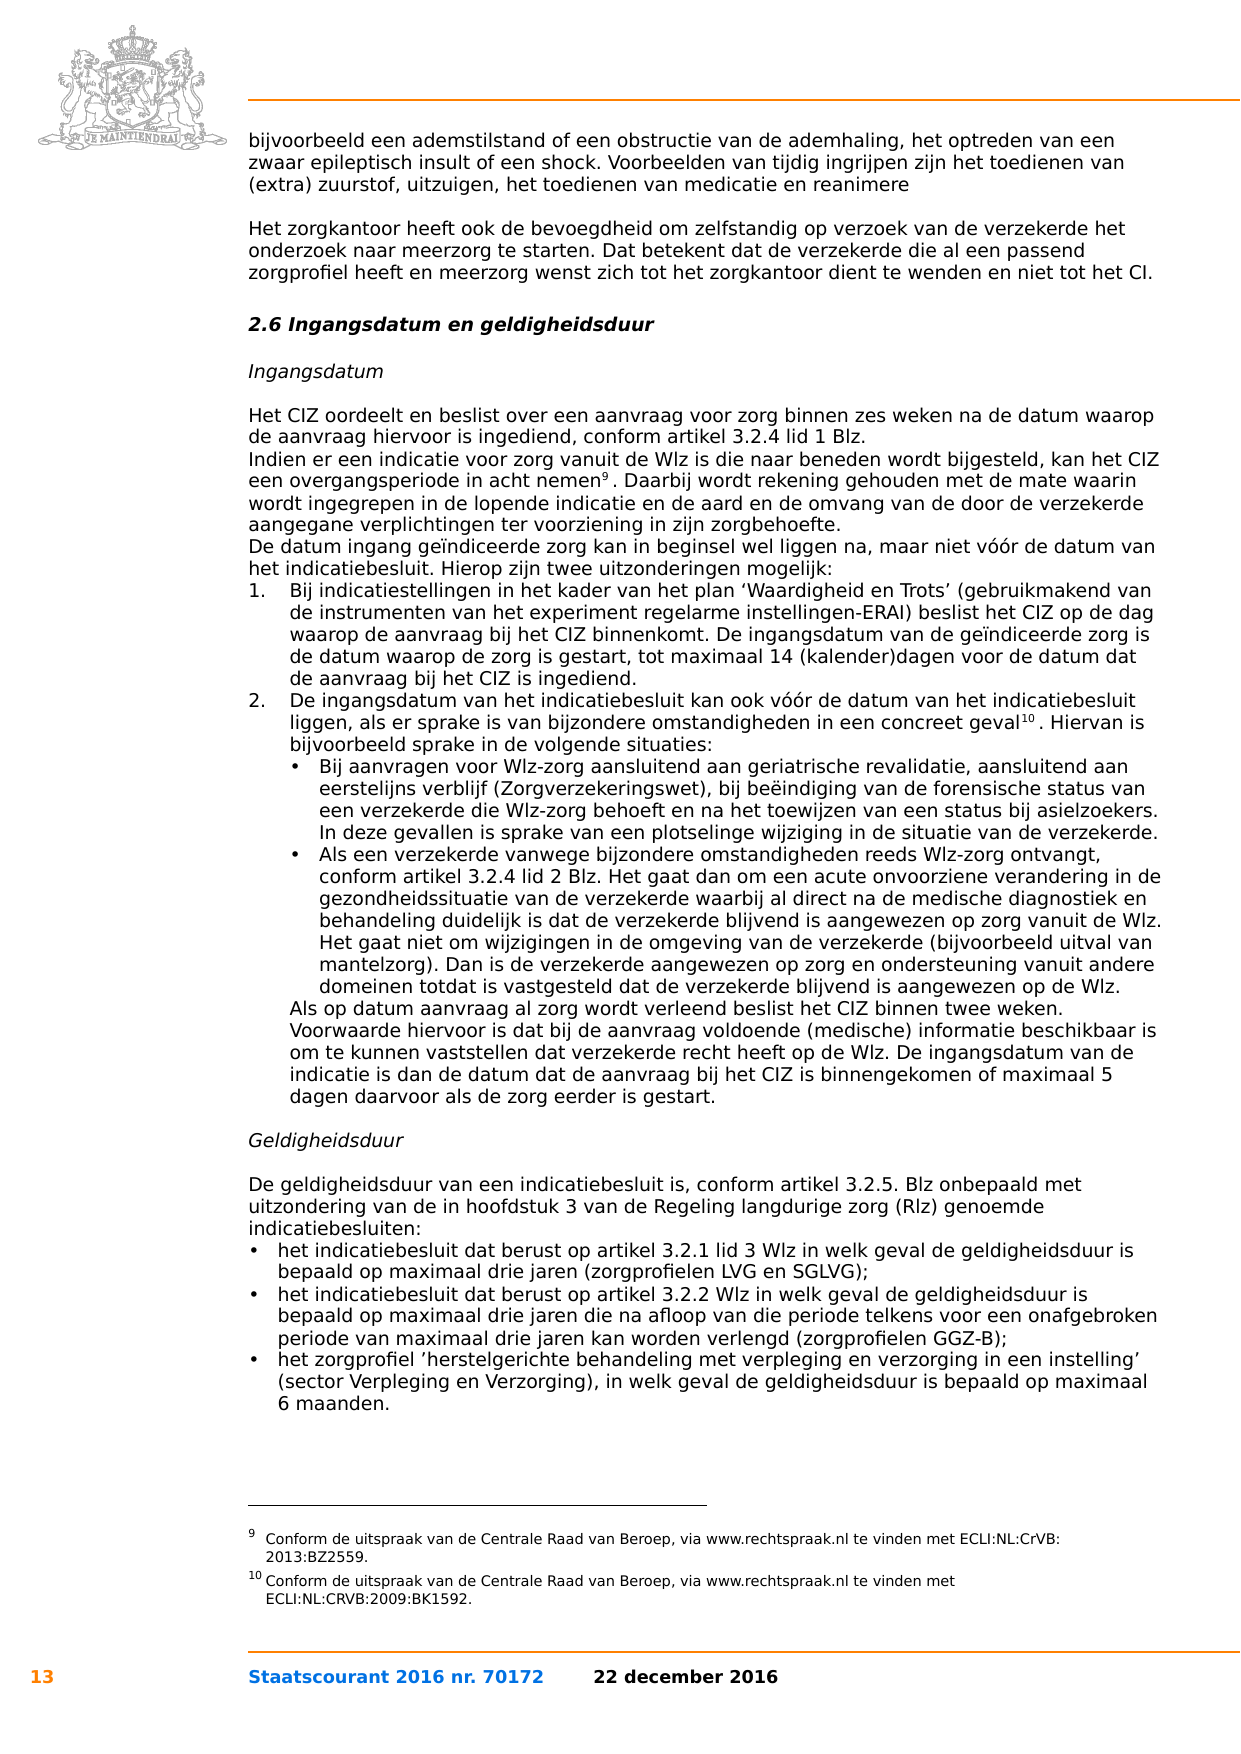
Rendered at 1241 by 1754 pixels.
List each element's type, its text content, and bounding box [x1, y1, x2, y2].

text • het indicatiebesluit dat berust op artikel 3.2.2 Wlz in welk geval de geldigheidsduur is bepaald op maximaal drie jaren die na afloop van die periode telkens voor een onafgebroken periode van maximaal drie jaren kan worden verlengd (zorgprofielen GGZ-B); [248, 1283, 1163, 1349]
text • Als een verzekerde vanwege bijzondere omstandigheden reeds Wlz-zorg ontvangt, conform artikel 3.2.4 lid 2 Blz. Het gaat dan om een acute onvoorziene verandering in de gezondheidssituatie van de verzekerde waarbij al direct na de medische diagnostiek en behandeling duidelijk is dat de verzekerde blijvend is aangewezen op zorg vanuit de Wlz. Het gaat niet om wijzigingen in de omgeving van de verzekerde (bijvoorbeeld uitval van mantelzorg). Dan is de verzekerde aangewezen op zorg en ondersteuning vanuit andere domeinen totdat is vastgesteld dat de verzekerde blijvend is aangewezen op de Wlz. [289, 844, 1163, 998]
text De geldigheidsduur van een indicatiebesluit is, conform artikel 3.2.5. Blz onbepaald met uitzondering van de in hoofdstuk 3 van de Regeling langdurige zorg (Rlz) genoemde indicatiebesluiten: [248, 1173, 1163, 1239]
text 1. Bij indicatiestellingen in het kader van het plan ‘Waardigheid en Trots’ (gebruikmakend van de instrumenten van het experiment regelarme instellingen-ERAI) beslist het CIZ op de dag waarop de aanvraag bij het CIZ binnenkomt. De ingangsdatum van de geïndiceerde zorg is de datum waarop de zorg is gestart, tot maximaal 14 (kalender)dagen voor de datum dat de aanvraag bij het CIZ is ingediend. [248, 580, 1163, 690]
text Het CIZ oordeelt en beslist over een aanvraag voor zorg binnen zes weken na de datum waarop de aanvraag hiervoor is ingediend, conform artikel 3.2.4 lid 1 Blz. [248, 404, 1163, 448]
subtitle 2.6 Ingangsdatum en geldigheidsduur [248, 314, 1163, 336]
text Als op datum aanvraag al zorg wordt verleend beslist het CIZ binnen twee weken. Voorwaarde hiervoor is dat bij de aanvraag voldoende (medische) informatie beschikbaar is om te kunnen vaststellen dat verzekerde recht heeft op de Wlz. De ingangsdatum van de indicatie is dan de datum dat de aanvraag bij het CIZ is binnengekomen of maximaal 5 dagen daarvoor als de zorg eerder is gestart. [289, 998, 1163, 1108]
text Conform de uitspraak van de Centrale Raad van Beroep, via www.rechtspraak.nl te vinden met ECLI:NL:CrVB: 2013:BZ2559. [248, 1527, 1163, 1566]
text Indien er een indicatie voor zorg vanuit de Wlz is die naar beneden wordt bijgesteld, kan het CIZ een overgangsperiode in acht nemen. Daarbij wordt rekening gehouden met de mate waarin wordt ingegrepen in de lopende indicatie en de aard en de omvang van de door de verzekerde aangegane verplichtingen ter voorziening in zijn zorgbehoefte. [248, 448, 1163, 536]
subtitle Ingangsdatum [248, 361, 1163, 383]
text bijvoorbeeld een ademstilstand of een obstructie van de ademhaling, het optreden van een zwaar epileptisch insult of een shock. Voorbeelden van tijdig ingrijpen zijn het toedienen van (extra) zuurstof, uitzuigen, het toedienen van medicatie en reanimere [248, 130, 1163, 196]
text • Bij aanvragen voor Wlz-zorg aansluitend aan geriatrische revalidatie, aansluitend aan eerstelijns verblijf (Zorgverzekeringswet), bij beëindiging van de forensische status van een verzekerde die Wlz-zorg behoeft en na het toewijzen van een status bij asielzoekers. In deze gevallen is sprake van een plotselinge wijziging in de situatie van de verzekerde. [289, 756, 1163, 844]
subtitle Geldigheidsduur [248, 1130, 1163, 1152]
text 2. De ingangsdatum van het indicatiebesluit kan ook vóór de datum van het indicatiebesluit liggen, als er sprake is van bijzondere omstandigheden in een concreet geval. Hiervan is bijvoorbeeld sprake in de volgende situaties: [248, 690, 1163, 756]
text • het zorgprofiel ’herstelgerichte behandeling met verpleging en verzorging in een instelling’ (sector Verpleging en Verzorging), in welk geval de geldigheidsduur is bepaald op maximaal 6 maanden. [248, 1349, 1163, 1415]
picture [38, 25, 227, 150]
text • het indicatiebesluit dat berust op artikel 3.2.1 lid 3 Wlz in welk geval de geldigheidsduur is bepaald op maximaal drie jaren (zorgprofielen LVG en SGLVG); [248, 1239, 1163, 1283]
text Conform de uitspraak van de Centrale Raad van Beroep, via www.rechtspraak.nl te vinden met ECLI:NL:CRVB:2009:BK1592. [248, 1569, 1163, 1608]
text Het zorgkantoor heeft ook de bevoegdheid om zelfstandig op verzoek van de verzekerde het onderzoek naar meerzorg te starten. Dat betekent dat de verzekerde die al een passend zorgprofiel heeft en meerzorg wenst zich tot het zorgkantoor dient te wenden en niet tot het CI. [248, 218, 1163, 284]
text De datum ingang geïndiceerde zorg kan in beginsel wel liggen na, maar niet vóór de datum van het indicatiebesluit. Hierop zijn twee uitzonderingen mogelijk: [248, 536, 1163, 580]
